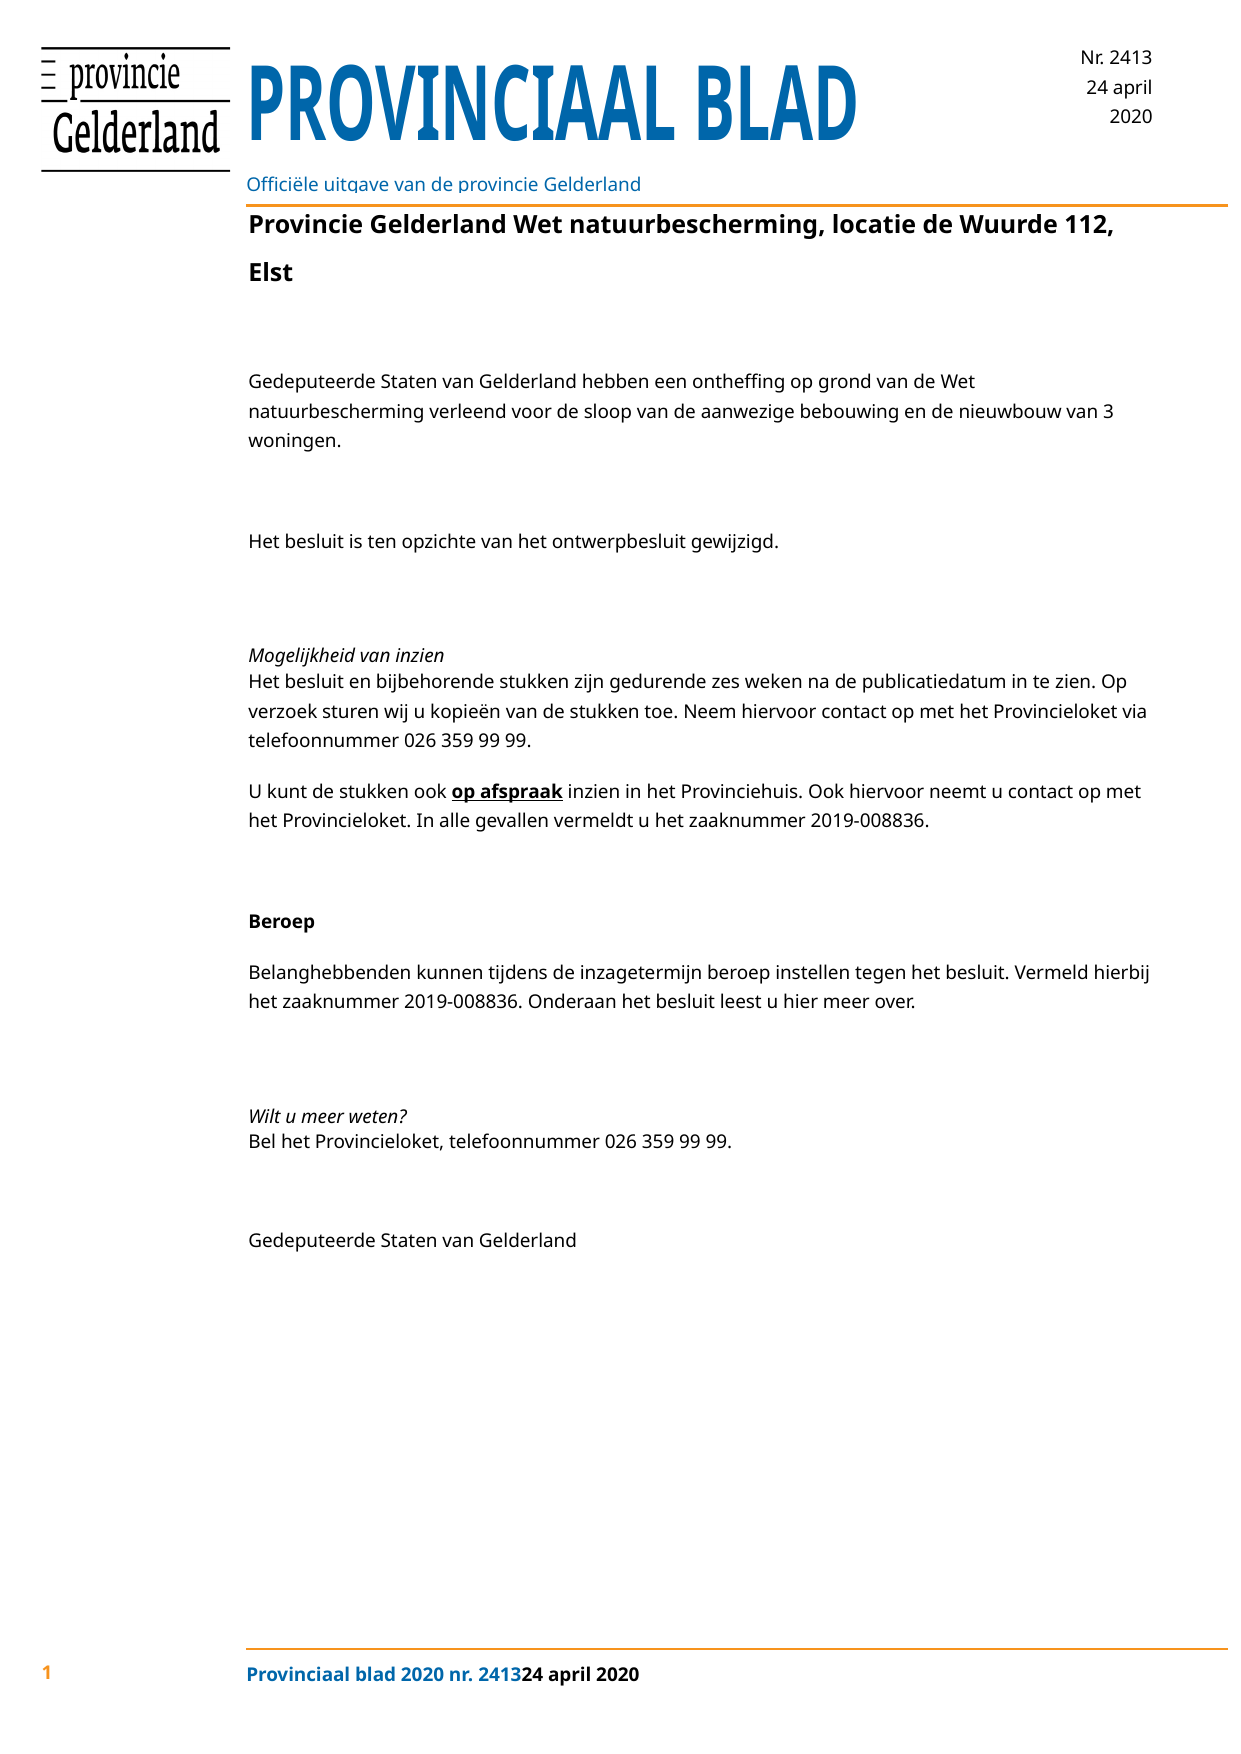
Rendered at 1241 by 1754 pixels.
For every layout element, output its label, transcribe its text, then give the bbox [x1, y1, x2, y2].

text Bel het Provincieloket, telefoonnummer 026 359 99 99. [248, 1128, 1152, 1154]
text Wilt u meer weten? [248, 1103, 1152, 1128]
picture [41, 47, 231, 172]
text Mogelijkheid van inzien [248, 643, 1152, 668]
text Het besluit en bijbehorende stukken zijn gedurende zes weken na de publicatiedatum in te zien. Op verzoek sturen wij u kopieën van de stukken toe. Neem hiervoor contact op met het Provincieloket via telefoonnummer 026 359 99 99. [248, 668, 1152, 753]
text U kunt de stukken ook op afspraak inzien in het Provinciehuis. Ook hiervoor neemt u contact op met het Provincieloket. In alle gevallen vermeldt u het zaaknummer 2019-008836. [248, 778, 1152, 833]
text Belanghebbenden kunnen tijdens de inzagetermijn beroep instellen tegen het besluit. Vermeld hierbij het zaaknummer 2019-008836. Onderaan het besluit leest u hier meer over. [248, 959, 1152, 1014]
text Gedeputeerde Staten van Gelderland [248, 1227, 1152, 1252]
text Provincie Gelderland Wet natuurbescherming, locatie de Wuurde 112, Elst [248, 207, 1152, 288]
text Het besluit is ten opzichte van het ontwerpbesluit gewijzigd. [248, 528, 1152, 554]
text Beroep [248, 908, 1152, 934]
text Gedeputeerde Staten van Gelderland hebben een ontheffing op grond van de Wet natuurbescherming verleend voor de sloop van de aanwezige bebouwing en de nieuwbouw van 3 woningen. [248, 368, 1152, 453]
